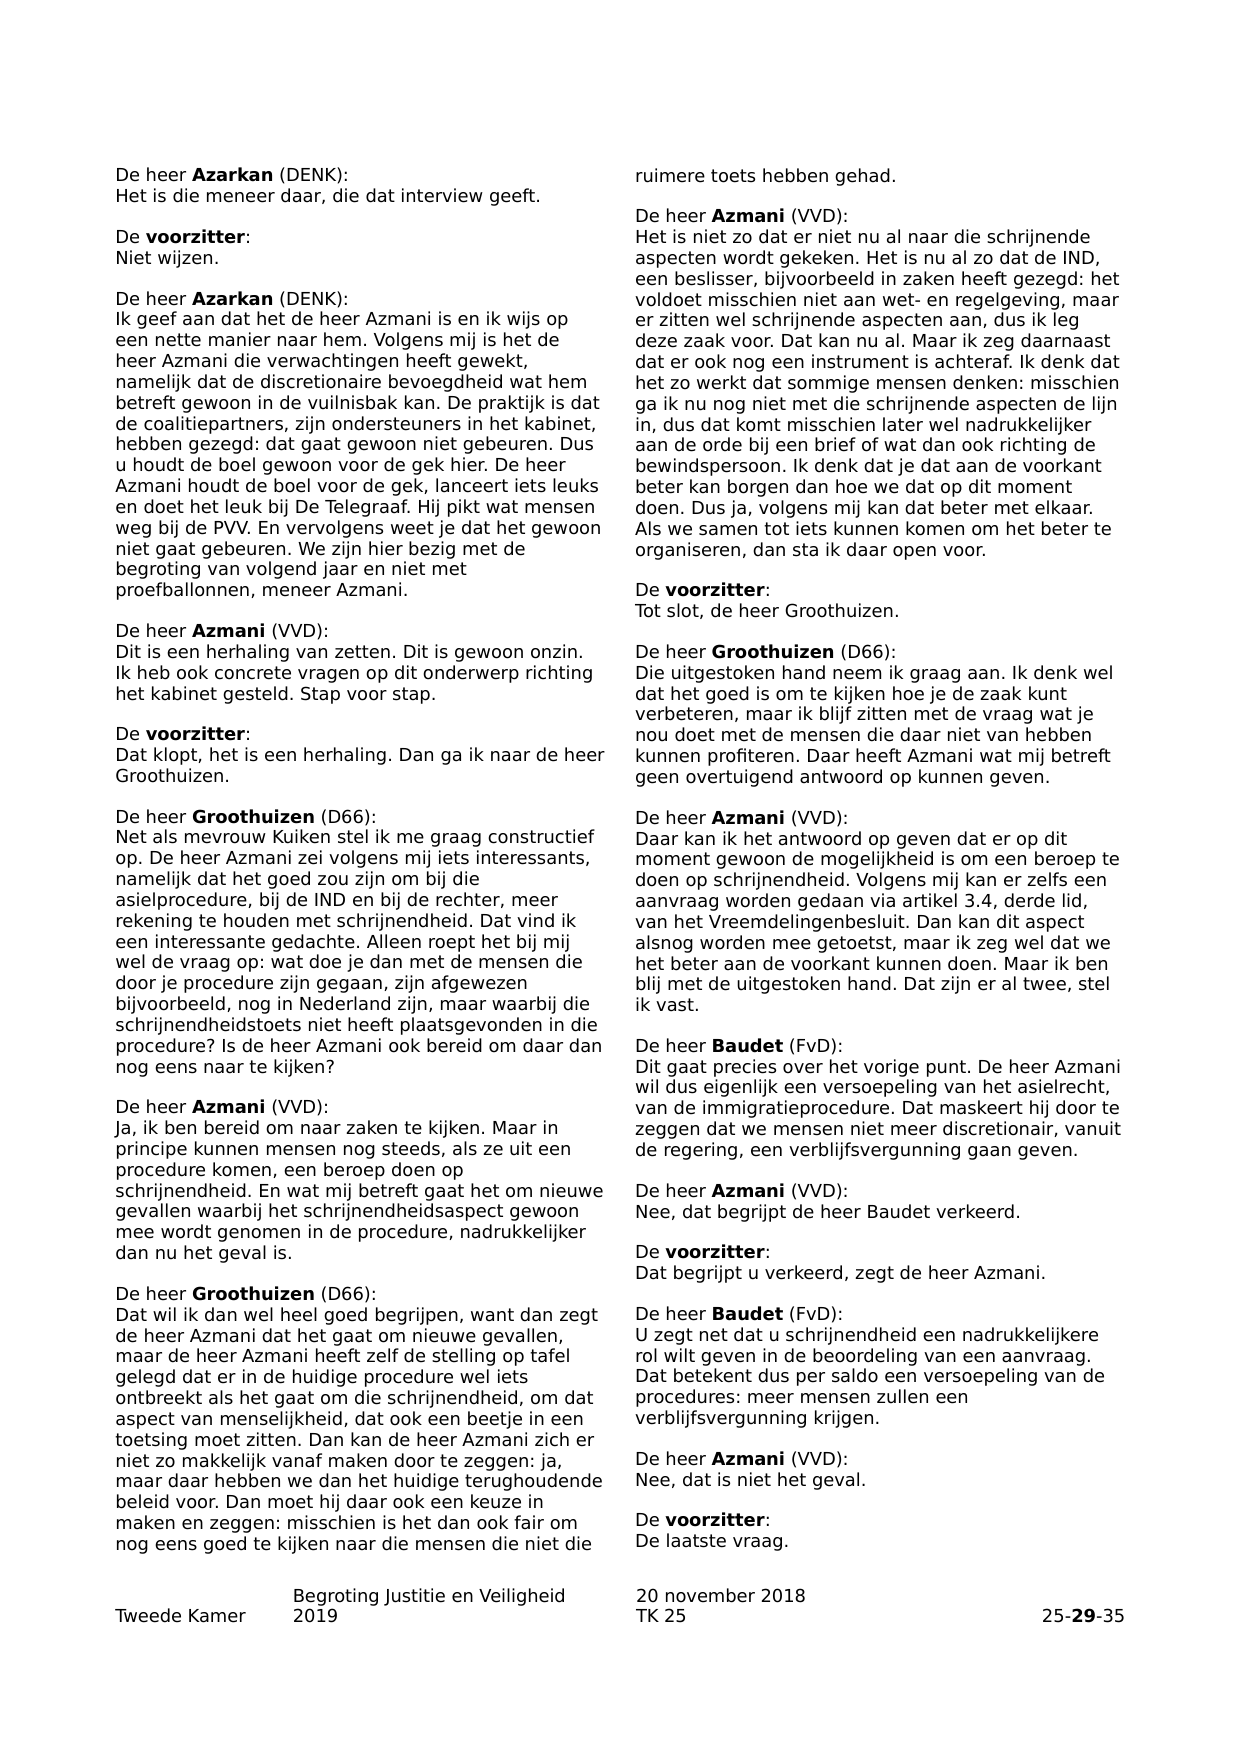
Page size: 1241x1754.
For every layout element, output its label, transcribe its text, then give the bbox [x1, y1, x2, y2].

text Ik geef aan dat het de heer Azmani is en ik wijs op een nette manier naar hem. Volgens mij is het de heer Azmani die verwachtingen heeft gewekt, namelijk dat de discretionaire bevoegdheid wat hem betreft gewoon in de vuilnisbak kan. De praktijk is dat de coalitiepartners, zijn ondersteuners in het kabinet, hebben gezegd: dat gaat gewoon niet gebeuren. Dus u houdt de boel gewoon voor de gek hier. De heer Azmani houdt de boel voor de gek, lanceert iets leuks en doet het leuk bij De Telegraaf. Hij pikt wat mensen weg bij de PVV. En vervolgens weet je dat het gewoon niet gaat gebeuren. We zijn hier bezig met de begroting van volgend jaar en niet met proefballonnen, meneer Azmani. [115, 309, 605, 601]
text De heer Azmani (VVD): [635, 1449, 1125, 1469]
text De voorzitter: [115, 227, 605, 248]
text Ja, ik ben bereid om naar zaken te kijken. Maar in principe kunnen mensen nog steeds, als ze uit een procedure komen, een beroep doen op schrijnendheid. En wat mij betreft gaat het om nieuwe gevallen waarbij het schrijnendheidsaspect gewoon mee wordt genomen in de procedure, nadrukkelijker dan nu het geval is. [115, 1118, 605, 1264]
text De heer Baudet (FvD): [635, 1304, 1125, 1324]
text U zegt net dat u schrijnendheid een nadrukkelijkere rol wilt geven in de beoordeling van een aanvraag. Dat betekent dus per saldo een versoepeling van de procedures: meer mensen zullen een verblijfsvergunning krijgen. [635, 1324, 1125, 1429]
text De heer Baudet (FvD): [635, 1036, 1125, 1056]
text Die uitgestoken hand neem ik graag aan. Ik denk wel dat het goed is om te kijken hoe je de zaak kunt verbeteren, maar ik blijf zitten met de vraag wat je nou doet met de mensen die daar niet van hebben kunnen profiteren. Daar heeft Azmani wat mij betreft geen overtuigend antwoord op kunnen geven. [635, 662, 1125, 787]
text Dat klopt, het is een herhaling. Dan ga ik naar de heer Groothuizen. [115, 745, 605, 786]
text De heer Azmani (VVD): [635, 807, 1125, 828]
text Het is die meneer daar, die dat interview geeft. [115, 186, 605, 207]
text De heer Azmani (VVD): [635, 206, 1125, 227]
text De voorzitter: [635, 1510, 1125, 1531]
text De heer Groothuizen (D66): [115, 806, 605, 827]
text Dat wil ik dan wel heel goed begrijpen, want dan zegt de heer Azmani dat het gaat om nieuwe gevallen, maar de heer Azmani heeft zelf de stelling op tafel gelegd dat er in de huidige procedure wel iets ontbreekt als het gaat om die schrijnendheid, om dat aspect van menselijkheid, dat ook een beetje in een toetsing moet zitten. Dan kan de heer Azmani zich er niet zo makkelijk vanaf maken door te zeggen: ja, maar daar hebben we dan het huidige terughoudende beleid voor. Dan moet hij daar ook een keuze in maken en zeggen: misschien is het dan ook fair om nog eens goed te kijken naar die mensen die niet die [115, 1304, 605, 1554]
text Net als mevrouw Kuiken stel ik me graag constructief op. De heer Azmani zei volgens mij iets interessants, namelijk dat het goed zou zijn om bij die asielprocedure, bij de IND en bij de rechter, meer rekening te houden met schrijnendheid. Dat vind ik een interessante gedachte. Alleen roept het bij mij wel de vraag op: wat doe je dan met de mensen die door je procedure zijn gegaan, zijn afgewezen bijvoorbeeld, nog in Nederland zijn, maar waarbij die schrijnendheidstoets niet heeft plaatsgevonden in die procedure? Is de heer Azmani ook bereid om daar dan nog eens naar te kijken? [115, 827, 605, 1077]
text Nee, dat begrijpt de heer Baudet verkeerd. [635, 1201, 1125, 1222]
text De heer Groothuizen (D66): [115, 1284, 605, 1304]
text De heer Azmani (VVD): [635, 1181, 1125, 1201]
text De heer Azarkan (DENK): [115, 288, 605, 309]
text Dit gaat precies over het vorige punt. De heer Azmani wil dus eigenlijk een versoepeling van het asielrecht, van de immigratieprocedure. Dat maskeert hij door te zeggen dat we mensen niet meer discretionair, vanuit de regering, een verblijfsvergunning gaan geven. [635, 1056, 1125, 1161]
text Dit is een herhaling van zetten. Dit is gewoon onzin. Ik heb ook concrete vragen op dit onderwerp richting het kabinet gesteld. Stap voor stap. [115, 642, 605, 704]
text Daar kan ik het antwoord op geven dat er op dit moment gewoon de mogelijkheid is om een beroep te doen op schrijnendheid. Volgens mij kan er zelfs een aanvraag worden gedaan via artikel 3.4, derde lid, van het Vreemdelingenbesluit. Dan kan dit aspect alsnog worden mee getoetst, maar ik zeg wel dat we het beter aan de voorkant kunnen doen. Maar ik ben blij met de uitgestoken hand. Dat zijn er al twee, stel ik vast. [635, 828, 1125, 1016]
text Dat begrijpt u verkeerd, zegt de heer Azmani. [635, 1263, 1125, 1284]
text ruimere toets hebben gehad. [635, 165, 1125, 186]
text De heer Azarkan (DENK): [115, 165, 605, 186]
text Niet wijzen. [115, 248, 605, 268]
text De voorzitter: [115, 724, 605, 745]
text De laatste vraag. [635, 1531, 1125, 1552]
text Het is niet zo dat er niet nu al naar die schrijnende aspecten wordt gekeken. Het is nu al zo dat de IND, een beslisser, bijvoorbeeld in zaken heeft gezegd: het voldoet misschien niet aan wet- en regelgeving, maar er zitten wel schrijnende aspecten aan, dus ik leg deze zaak voor. Dat kan nu al. Maar ik zeg daarnaast dat er ook nog een instrument is achteraf. Ik denk dat het zo werkt dat sommige mensen denken: misschien ga ik nu nog niet met die schrijnende aspecten de lijn in, dus dat komt misschien later wel nadrukkelijker aan de orde bij een brief of wat dan ook richting de bewindspersoon. Ik denk dat je dat aan de voorkant beter kan borgen dan hoe we dat op dit moment doen. Dus ja, volgens mij kan dat beter met elkaar. Als we samen tot iets kunnen komen om het beter te organiseren, dan sta ik daar open voor. [635, 227, 1125, 560]
text De heer Azmani (VVD): [115, 621, 605, 642]
text De heer Groothuizen (D66): [635, 642, 1125, 662]
text Nee, dat is niet het geval. [635, 1469, 1125, 1490]
text De heer Azmani (VVD): [115, 1097, 605, 1118]
text De voorzitter: [635, 580, 1125, 601]
text De voorzitter: [635, 1242, 1125, 1263]
text Tot slot, de heer Groothuizen. [635, 601, 1125, 622]
